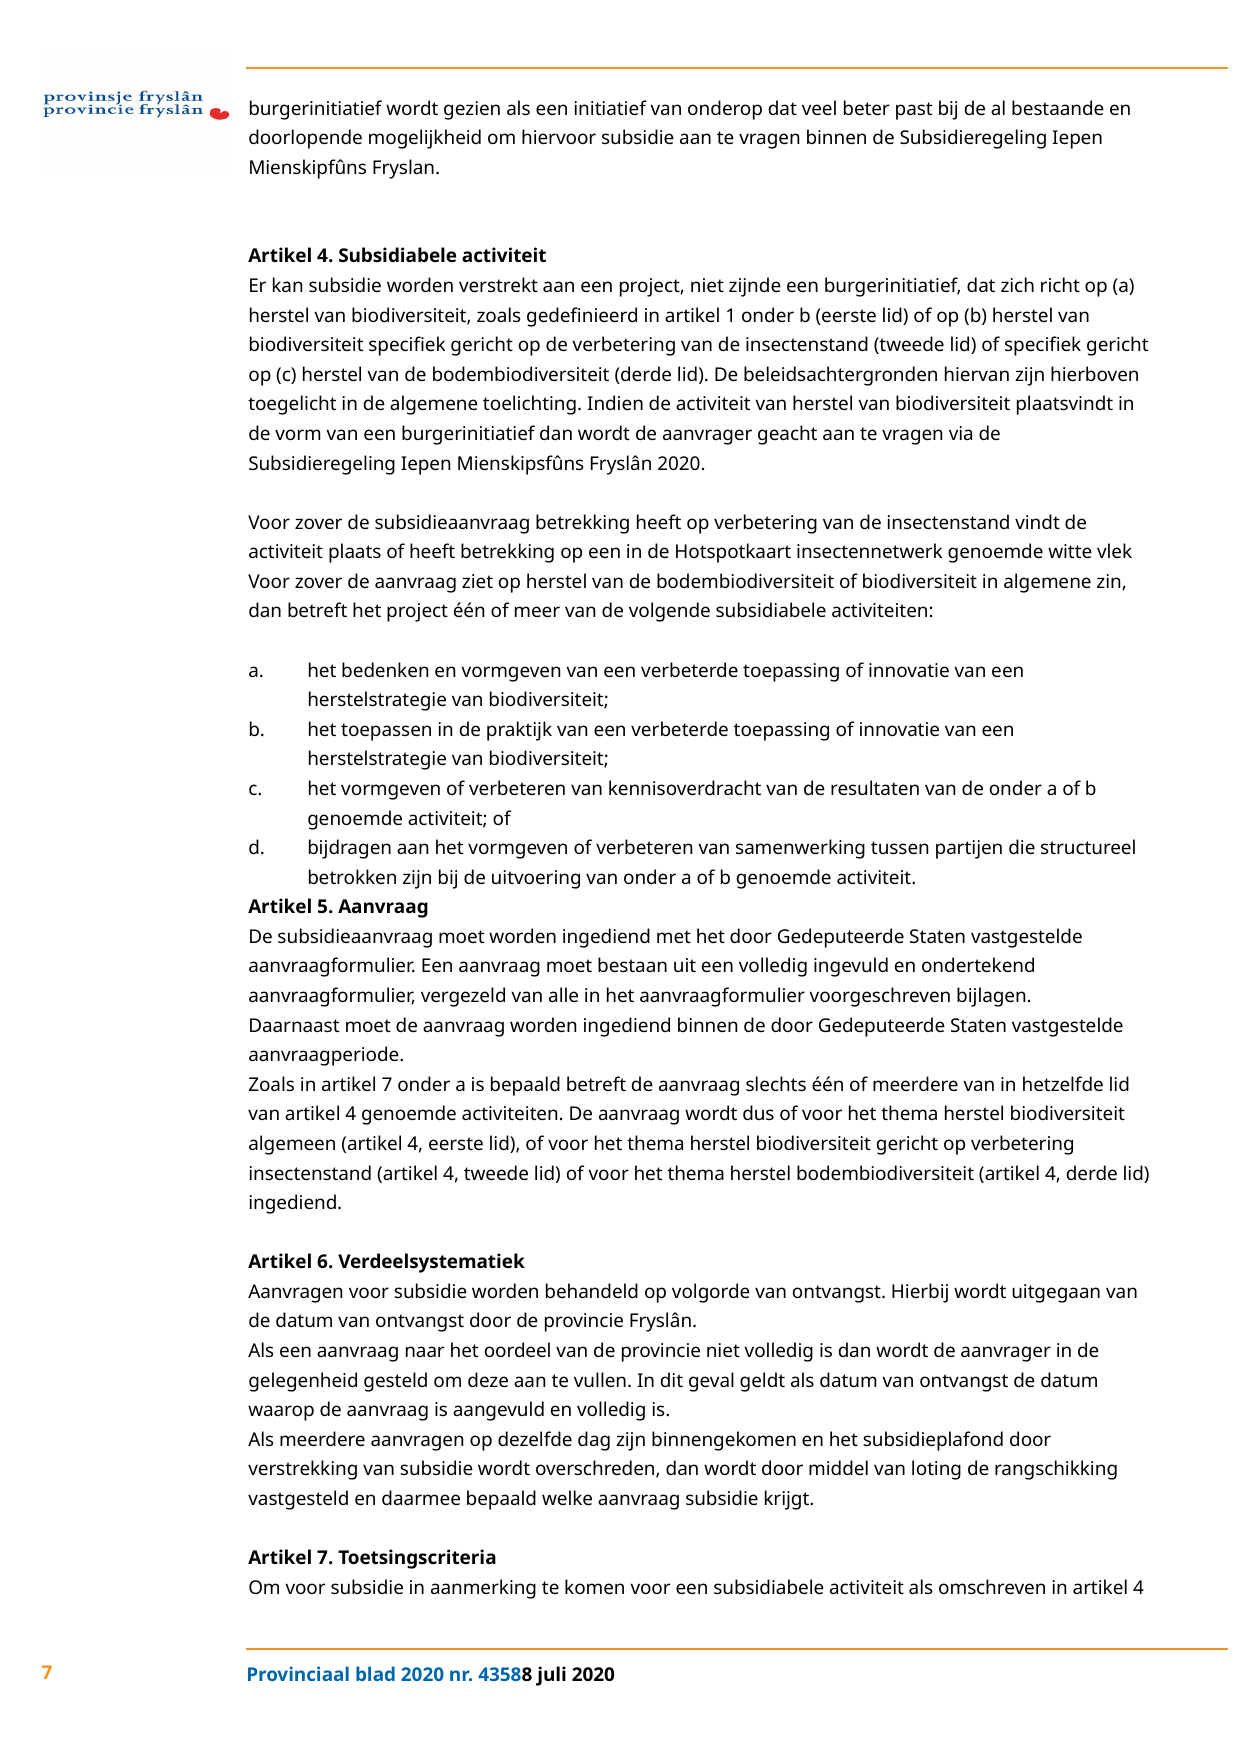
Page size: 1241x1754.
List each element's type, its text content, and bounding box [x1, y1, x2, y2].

list het bedenken en vormgeven van een verbeterde toepassing of innovatie van een herstelstrategie van biodiversiteit; [248, 657, 1152, 712]
text Artikel 4. Subsidiabele activiteit [248, 243, 1152, 268]
text Om voor subsidie in aanmerking te komen voor een subsidiabele activiteit als omschreven in artikel 4 [248, 1574, 1152, 1600]
text Aanvragen voor subsidie worden behandeld op volgorde van ontvangst. Hierbij wordt uitgegaan van de datum van ontvangst door de provincie Fryslân. [248, 1278, 1152, 1333]
text De subsidieaanvraag moet worden ingediend met het door Gedeputeerde Staten vastgestelde aanvraagformulier. Een aanvraag moet bestaan uit een volledig ingevuld en ondertekend aanvraagformulier, vergezeld van alle in het aanvraagformulier voorgeschreven bijlagen. [248, 923, 1152, 1008]
text Er kan subsidie worden verstrekt aan een project, niet zijnde een burgerinitiatief, dat zich richt op (a) herstel van biodiversiteit, zoals gedefinieerd in artikel 1 onder b (eerste lid) of op (b) herstel van biodiversiteit specifiek gericht op de verbetering van de insectenstand (tweede lid) of specifiek gericht op (c) herstel van de bodembiodiversiteit (derde lid). De beleidsachtergronden hiervan zijn hierboven toegelicht in de algemene toelichting. Indien de activiteit van herstel van biodiversiteit plaatsvindt in de vorm van een burgerinitiatief dan wordt de aanvrager geacht aan te vragen via de Subsidieregeling Iepen Mienskipsfûns Fryslân 2020. [248, 272, 1152, 476]
list het vormgeven of verbeteren van kennisoverdracht van de resultaten van de onder a of b genoemde activiteit; of [248, 775, 1152, 831]
picture [41, 47, 231, 172]
text Voor zover de subsidieaanvraag betrekking heeft op verbetering van de insectenstand vindt de activiteit plaats of heeft betrekking op een in de Hotspotkaart insectennetwerk genoemde witte vlek Voor zover de aanvraag ziet op herstel van de bodembiodiversiteit of biodiversiteit in algemene zin, dan betreft het project één of meer van de volgende subsidiabele activiteiten: [248, 509, 1152, 623]
text Als meerdere aanvragen op dezelfde dag zijn binnengekomen en het subsidieplafond door verstrekking van subsidie wordt overschreden, dan wordt door middel van loting de rangschikking vastgesteld en daarmee bepaald welke aanvraag subsidie krijgt. [248, 1426, 1152, 1511]
text Als een aanvraag naar het oordeel van de provincie niet volledig is dan wordt de aanvrager in de gelegenheid gesteld om deze aan te vullen. In dit geval geldt als datum van ontvangst de datum waarop de aanvraag is aangevuld en volledig is. [248, 1337, 1152, 1422]
text burgerinitiatief wordt gezien als een initiatief van onderop dat veel beter past bij de al bestaande en doorlopende mogelijkheid om hiervoor subsidie aan te vragen binnen de Subsidieregeling Iepen Mienskipfûns Fryslan. [248, 95, 1152, 180]
text Artikel 6. Verdeelsystematiek [248, 1248, 1152, 1274]
text Artikel 5. Aanvraag [248, 893, 1152, 919]
text Daarnaast moet de aanvraag worden ingediend binnen de door Gedeputeerde Staten vastgestelde aanvraagperiode. [248, 1012, 1152, 1067]
text Artikel 7. Toetsingscriteria [248, 1544, 1152, 1570]
list het toepassen in de praktijk van een verbeterde toepassing of innovatie van een herstelstrategie van biodiversiteit; [248, 716, 1152, 771]
text Zoals in artikel 7 onder a is bepaald betreft de aanvraag slechts één of meerdere van in hetzelfde lid van artikel 4 genoemde activiteiten. De aanvraag wordt dus of voor het thema herstel biodiversiteit algemeen (artikel 4, eerste lid), of voor het thema herstel biodiversiteit gericht op verbetering insectenstand (artikel 4, tweede lid) of voor het thema herstel bodembiodiversiteit (artikel 4, derde lid) ingediend. [248, 1071, 1152, 1215]
list bijdragen aan het vormgeven of verbeteren van samenwerking tussen partijen die structureel betrokken zijn bij de uitvoering van onder a of b genoemde activiteit. [248, 834, 1152, 890]
